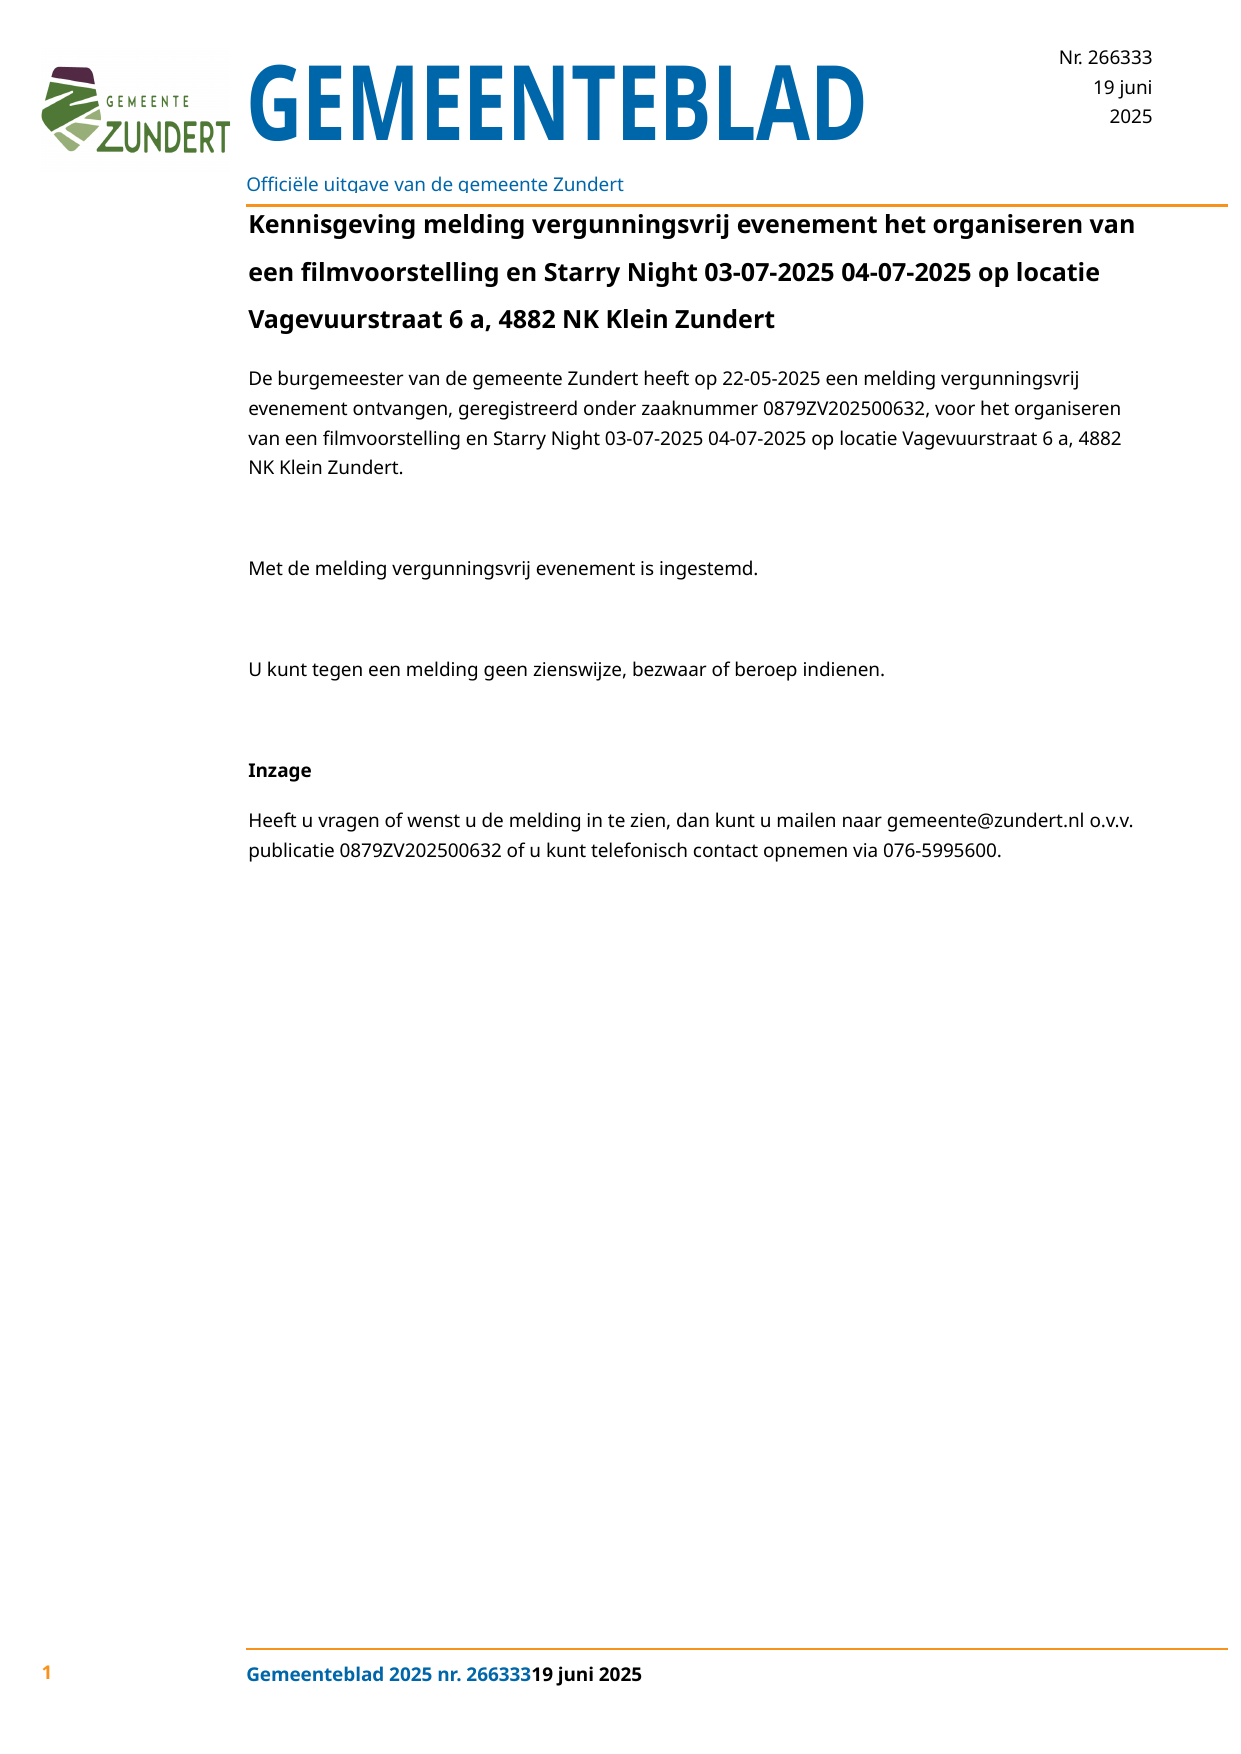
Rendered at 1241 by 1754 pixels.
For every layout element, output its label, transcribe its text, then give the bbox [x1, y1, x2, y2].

text De burgemeester van de gemeente Zundert heeft op 22-05-2025 een melding vergunningsvrij evenement ontvangen, geregistreerd onder zaaknummer 0879ZV202500632, voor het organiseren van een filmvoorstelling en Starry Night 03-07-2025 04-07-2025 op locatie Vagevuurstraat 6 a, 4882 NK Klein Zundert. [248, 366, 1152, 480]
text Kennisgeving melding vergunningsvrij evenement het organiseren van een filmvoorstelling en Starry Night 03-07-2025 04-07-2025 op locatie Vagevuurstraat 6 a, 4882 NK Klein Zundert [248, 207, 1152, 336]
text Met de melding vergunningsvrij evenement is ingestemd. [248, 555, 1152, 581]
text U kunt tegen een melding geen zienswijze, bezwaar of beroep indienen. [248, 656, 1152, 682]
text Inzage [248, 757, 1152, 782]
picture [41, 47, 231, 172]
text Heeft u vragen of wenst u de melding in te zien, dan kunt u mailen naar gemeente@zundert.nl o.v.v. publicatie 0879ZV202500632 of u kunt telefonisch contact opnemen via 076-5995600. [248, 807, 1152, 862]
